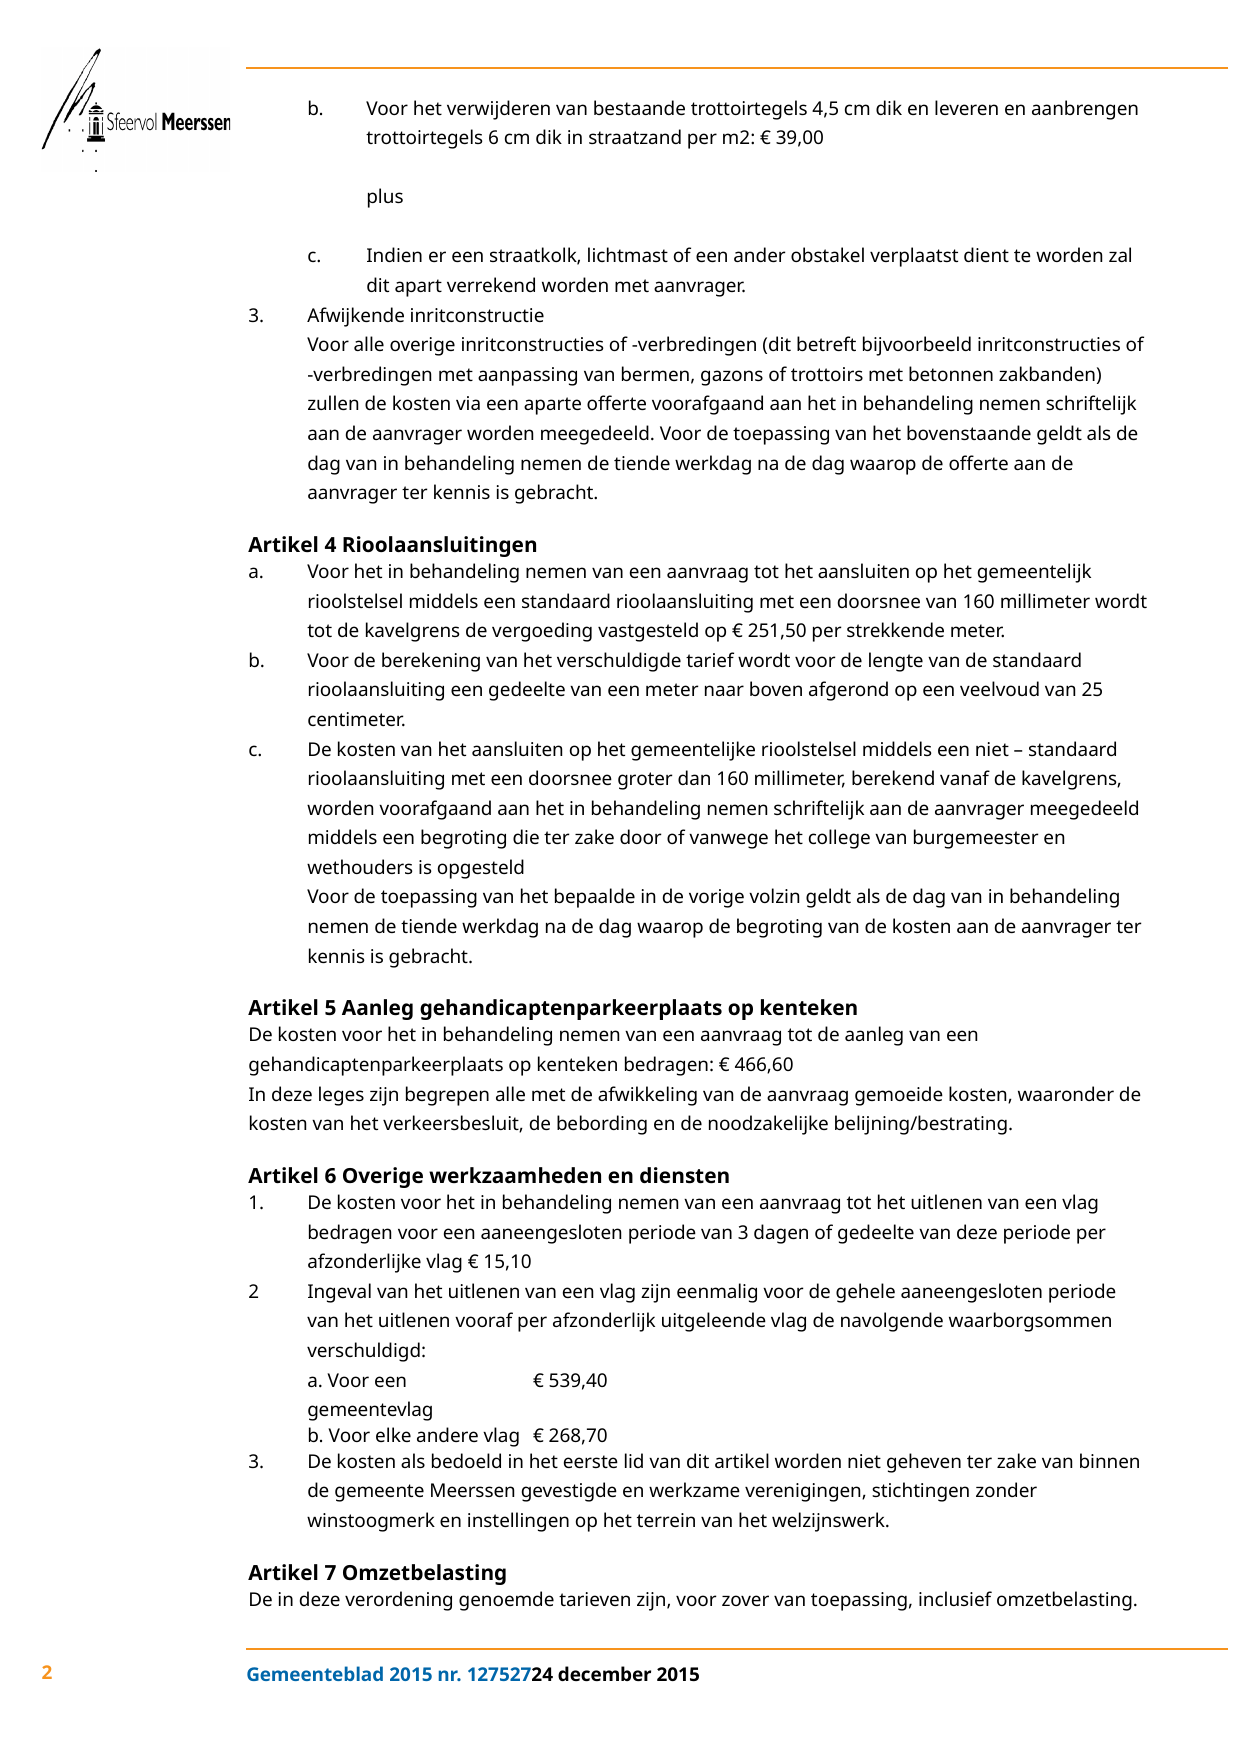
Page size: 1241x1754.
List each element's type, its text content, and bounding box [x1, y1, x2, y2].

list Ingeval van het uitlenen van een vlag zijn eenmalig voor de gehele aaneengesloten periode van het uitlenen vooraf per afzonderlijk uitgeleende vlag de navolgende waarborgsommen verschuldigd: [248, 1278, 1152, 1363]
text De in deze verordening genoemde tarieven zijn, voor zover van toepassing, inclusief omzetbelasting. [248, 1586, 1152, 1612]
list De kosten van het aansluiten op het gemeentelijke rioolstelsel middels een niet – standaard rioolaansluiting met een doorsnee groter dan 160 millimeter, berekend vanaf de kavelgrens, worden voorafgaand aan het in behandeling nemen schriftelijk aan de aanvrager meegedeeld middels een begroting die ter zake door of vanwege het college van burgemeester en wethouders is opgesteld [248, 736, 1152, 880]
list De kosten voor het in behandeling nemen van een aanvraag tot het uitlenen van een vlag bedragen voor een aaneengesloten periode van 3 dagen of gedeelte van deze periode per afzonderlijke vlag € 15,10 [248, 1189, 1152, 1274]
list Voor de berekening van het verschuldigde tarief wordt voor de lengte van de standaard rioolaansluiting een gedeelte van een meter naar boven afgerond op een veelvoud van 25 centimeter. [248, 647, 1152, 732]
table_cell € 268,70 [533, 1422, 759, 1448]
list Afwijkende inritconstructie [248, 302, 1152, 328]
text Artikel 7 Omzetbelasting [248, 1558, 1152, 1586]
list Voor alle overige inritconstructies of -verbredingen (dit betreft bijvoorbeeld inritconstructies of -verbredingen met aanpassing van bermen, gazons of trottoirs met betonnen zakbanden) zullen de kosten via een aparte offerte voorafgaand aan het in behandeling nemen schriftelijk aan de aanvrager worden meegedeeld. Voor de toepassing van het bovenstaande geldt als de dag van in behandeling nemen de tiende werkdag na de dag waarop de offerte aan de aanvrager ter kennis is gebracht. [248, 331, 1152, 505]
text Artikel 6 Overige werkzaamheden en diensten [248, 1161, 1152, 1189]
table_cell b. Voor elke andere vlag [307, 1422, 533, 1448]
list plus [307, 183, 1152, 209]
list Voor het in behandeling nemen van een aanvraag tot het aansluiten op het gemeentelijk rioolstelsel middels een standaard rioolaansluiting met een doorsnee van 160 millimeter wordt tot de kavelgrens de vergoeding vastgesteld op € 251,50 per strekkende meter. [248, 558, 1152, 643]
list Voor het verwijderen van bestaande trottoirtegels 4,5 cm dik en leveren en aanbrengen trottoirtegels 6 cm dik in straatzand per m2: € 39,00 [307, 95, 1152, 150]
table_header a. Voor een gemeentevlag [307, 1367, 533, 1422]
list Voor de toepassing van het bepaalde in de vorige volzin geldt als de dag van in behandeling nemen de tiende werkdag na de dag waarop de begroting van de kosten aan de aanvrager ter kennis is gebracht. [248, 884, 1152, 968]
text Artikel 4 Rioolaansluitingen [248, 530, 1152, 558]
table_header € 539,40 [533, 1367, 759, 1422]
picture [41, 47, 231, 172]
list Indien er een straatkolk, lichtmast of een ander obstakel verplaatst dient te worden zal dit apart verrekend worden met aanvrager. [307, 243, 1152, 298]
text De kosten voor het in behandeling nemen van een aanvraag tot de aanleg van een gehandicaptenparkeerplaats op kenteken bedragen: € 466,60 [248, 1022, 1152, 1077]
text In deze leges zijn begrepen alle met de afwikkeling van de aanvraag gemoeide kosten, waaronder de kosten van het verkeersbesluit, de bebording en de noodzakelijke belijning/bestrating. [248, 1081, 1152, 1136]
list De kosten als bedoeld in het eerste lid van dit artikel worden niet geheven ter zake van binnen de gemeente Meerssen gevestigde en werkzame verenigingen, stichtingen zonder winstoogmerk en instellingen op het terrein van het welzijnswerk. [248, 1448, 1152, 1533]
text Artikel 5 Aanleg gehandicaptenparkeerplaats op kenteken [248, 993, 1152, 1022]
